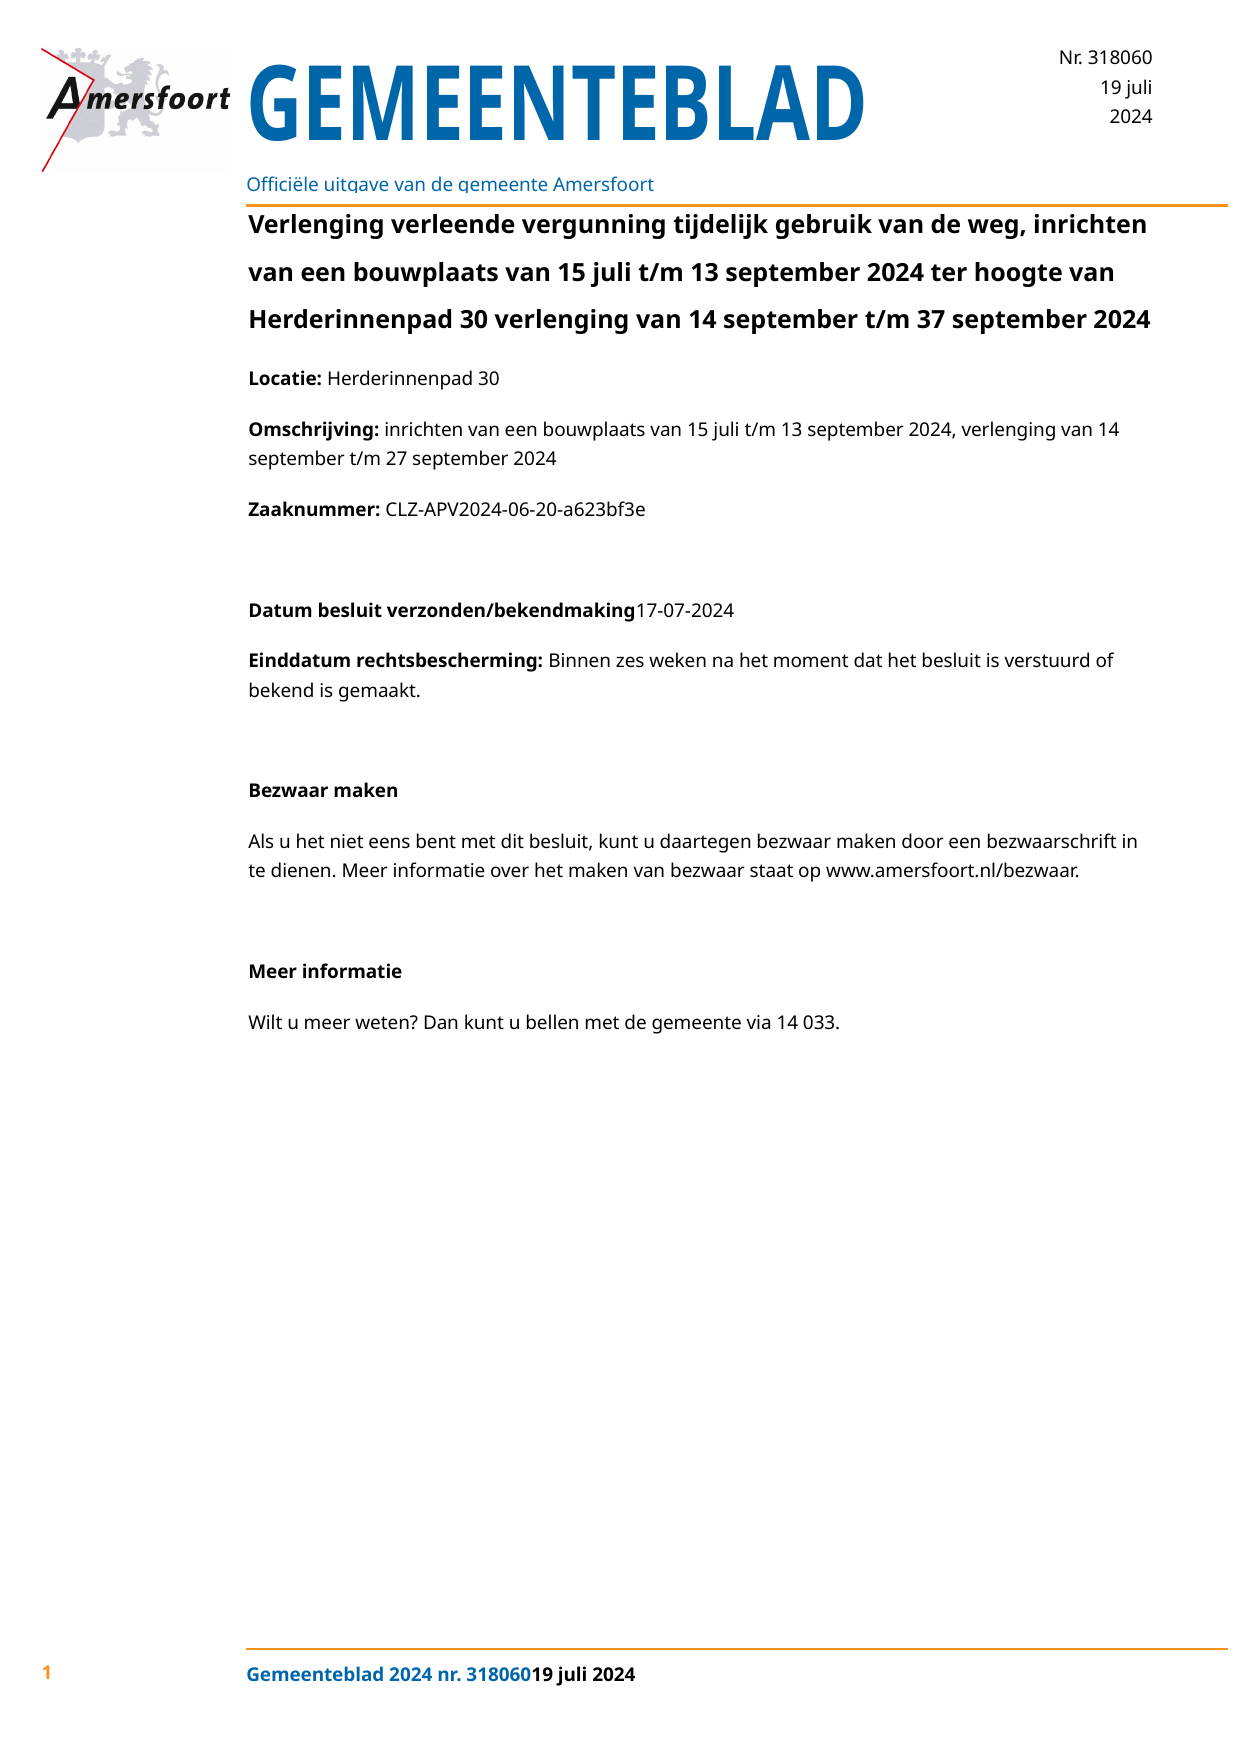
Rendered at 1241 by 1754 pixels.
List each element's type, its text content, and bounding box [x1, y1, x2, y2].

text Einddatum rechtsbescherming: Binnen zes weken na het moment dat het besluit is verstuurd of bekend is gemaakt. [248, 647, 1152, 702]
text Bezwaar maken [248, 778, 1152, 803]
picture [41, 47, 231, 172]
text Locatie: Herderinnenpad 30 [248, 366, 1152, 391]
text Als u het niet eens bent met dit besluit, kunt u daartegen bezwaar maken door een bezwaarschrift in te dienen. Meer informatie over het maken van bezwaar staat op www.amersfoort.nl/bezwaar. [248, 828, 1152, 883]
text Datum besluit verzonden/bekendmaking17-07-2024 [248, 597, 1152, 622]
text Verlenging verleende vergunning tijdelijk gebruik van de weg, inrichten van een bouwplaats van 15 juli t/m 13 september 2024 ter hoogte van Herderinnenpad 30 verlenging van 14 september t/m 37 september 2024 [248, 207, 1152, 336]
text Omschrijving: inrichten van een bouwplaats van 15 juli t/m 13 september 2024, verlenging van 14 september t/m 27 september 2024 [248, 416, 1152, 471]
text Meer informatie [248, 958, 1152, 984]
text Zaaknummer: CLZ-APV2024-06-20-a623bf3e [248, 496, 1152, 522]
text Wilt u meer weten? Dan kunt u bellen met de gemeente via 14 033. [248, 1009, 1152, 1034]
